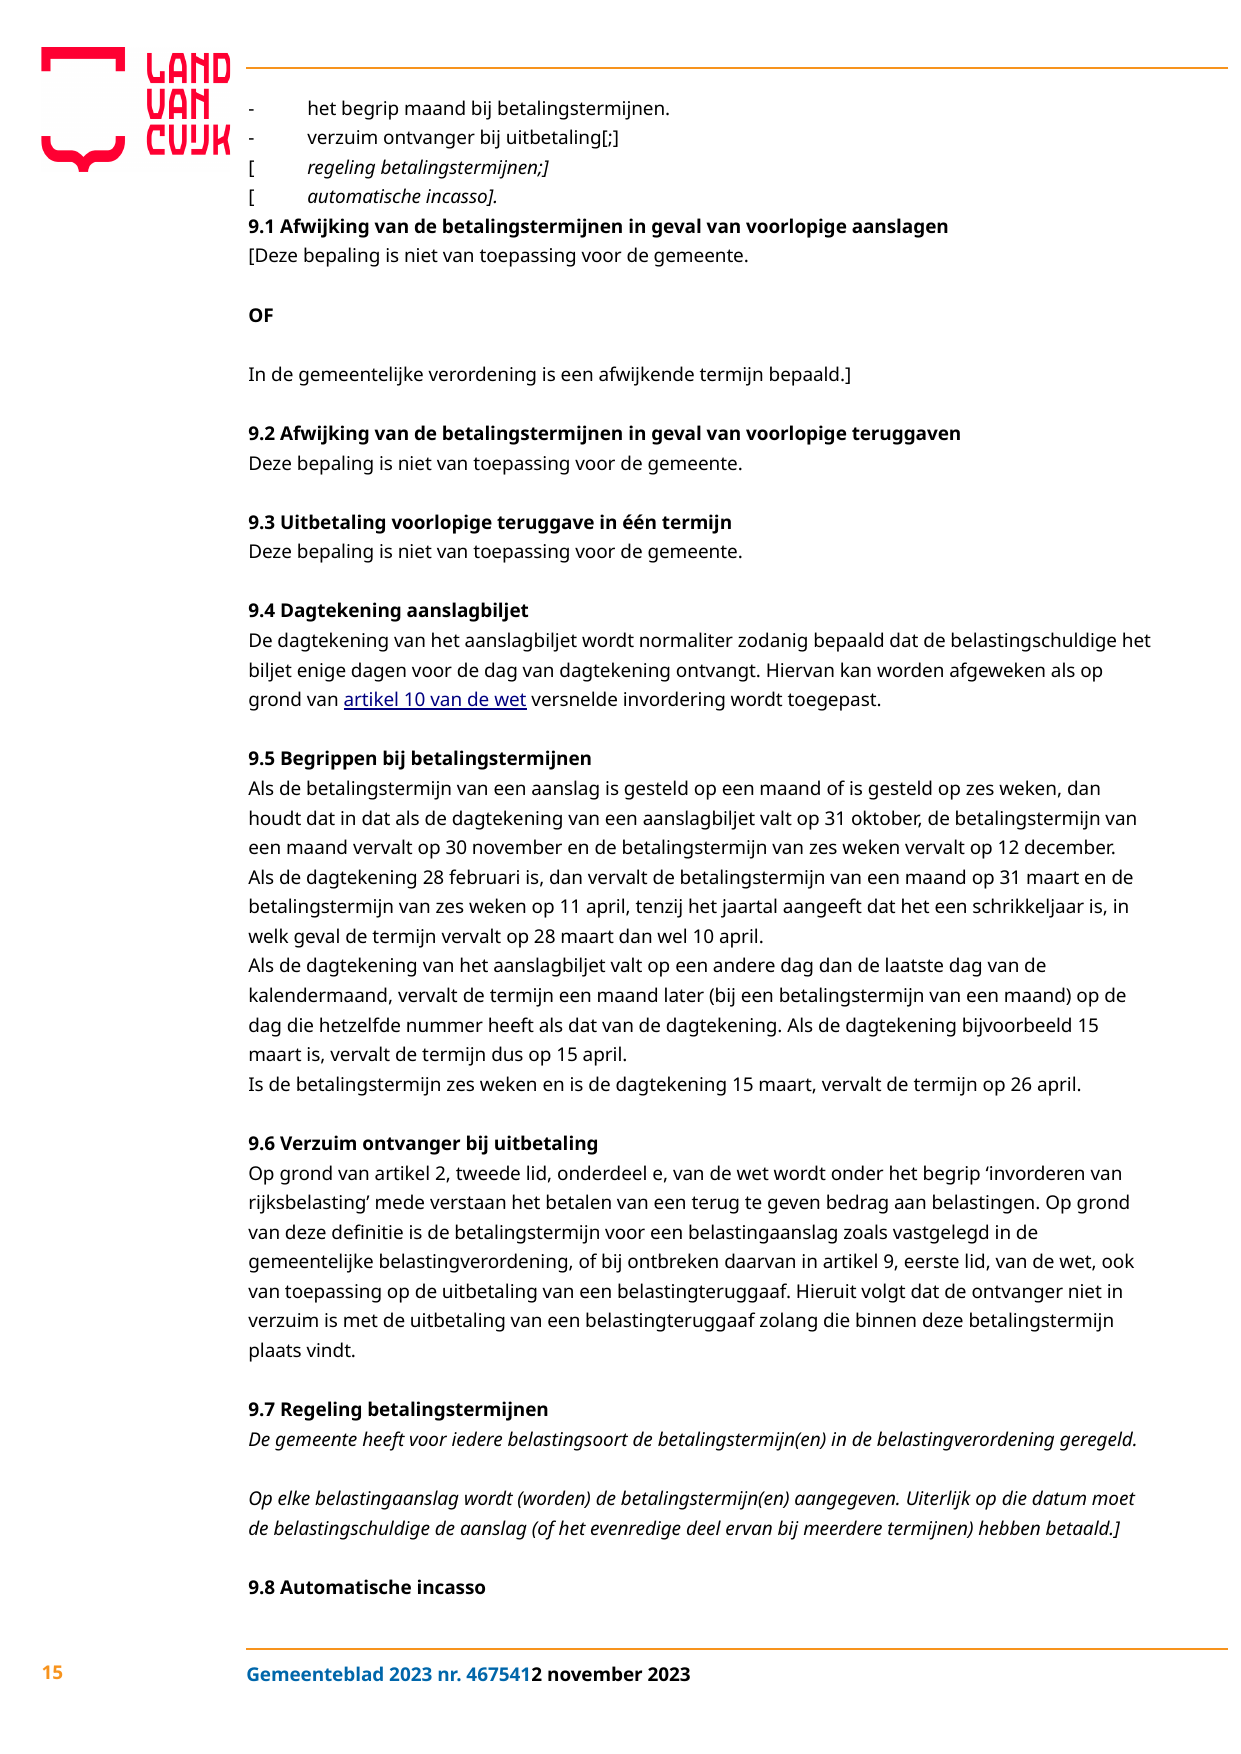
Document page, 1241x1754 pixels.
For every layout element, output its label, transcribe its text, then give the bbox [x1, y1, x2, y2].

text Op grond van artikel 2, tweede lid, onderdeel e, van de wet wordt onder het begrip ‘invorderen van rijksbelasting’ mede verstaan het betalen van een terug te geven bedrag aan belastingen. Op grond van deze definitie is de betalingstermijn voor een belastingaanslag zoals vastgelegd in de gemeentelijke belastingverordening, of bij ontbreken daarvan in artikel 9, eerste lid, van de wet, ook van toepassing op de uitbetaling van een belastingteruggaaf. Hieruit volgt dat de ontvanger niet in verzuim is met de uitbetaling van een belastingteruggaaf zolang die binnen deze betalingstermijn plaats vindt. [248, 1160, 1152, 1363]
text 9.7 Regeling betalingstermijnen [248, 1396, 1152, 1422]
text In de gemeentelijke verordening is een afwijkende termijn bepaald.] [248, 361, 1152, 387]
text De dagtekening van het aanslagbiljet wordt normaliter zodanig bepaald dat de belastingschuldige het biljet enige dagen voor de dag van dagtekening ontvangt. Hiervan kan worden afgeweken als op grond van artikel 10 van de wet versnelde invordering wordt toegepast. [248, 627, 1152, 712]
text Als de dagtekening van het aanslagbiljet valt op een andere dag dan de laatste dag van de kalendermaand, vervalt de termijn een maand later (bij een betalingstermijn van een maand) op de dag die hetzelfde nummer heeft als dat van de dagtekening. Als de dagtekening bijvoorbeeld 15 maart is, vervalt de termijn dus op 15 april. [248, 953, 1152, 1067]
text 9.1 Afwijking van de betalingstermijnen in geval van voorlopige aanslagen [248, 213, 1152, 239]
text De gemeente heeft voor iedere belastingsoort de betalingstermijn(en) in de belastingverordening geregeld. [248, 1426, 1152, 1452]
text Deze bepaling is niet van toepassing voor de gemeente. [248, 538, 1152, 564]
text OF [248, 302, 1152, 328]
text 9.4 Dagtekening aanslagbiljet [248, 598, 1152, 623]
picture [41, 47, 231, 172]
text 9.3 Uitbetaling voorlopige teruggave in één termijn [248, 509, 1152, 535]
text Is de betalingstermijn zes weken en is de dagtekening 15 maart, vervalt de termijn op 26 april. [248, 1071, 1152, 1097]
text Op elke belastingaanslag wordt (worden) de betalingstermijn(en) aangegeven. Uiterlijk op die datum moet de belastingschuldige de aanslag (of het evenredige deel ervan bij meerdere termijnen) hebben betaald.] [248, 1485, 1152, 1541]
list verzuim ontvanger bij uitbetaling[;] [248, 124, 1152, 150]
text 9.2 Afwijking van de betalingstermijnen in geval van voorlopige teruggaven [248, 420, 1152, 446]
text 9.5 Begrippen bij betalingstermijnen [248, 746, 1152, 771]
text [Deze bepaling is niet van toepassing voor de gemeente. [248, 243, 1152, 268]
list regeling betalingstermijnen;] [248, 154, 1152, 180]
text Deze bepaling is niet van toepassing voor de gemeente. [248, 450, 1152, 476]
text Als de dagtekening 28 februari is, dan vervalt de betalingstermijn van een maand op 31 maart en de betalingstermijn van zes weken op 11 april, tenzij het jaartal aangeeft dat het een schrikkeljaar is, in welk geval de termijn vervalt op 28 maart dan wel 10 april. [248, 864, 1152, 949]
list automatische incasso]. [248, 183, 1152, 209]
text Als de betalingstermijn van een aanslag is gesteld op een maand of is gesteld op zes weken, dan houdt dat in dat als de dagtekening van een aanslagbiljet valt op 31 oktober, de betalingstermijn van een maand vervalt op 30 november en de betalingstermijn van zes weken vervalt op 12 december. [248, 775, 1152, 860]
list het begrip maand bij betalingstermijnen. [248, 95, 1152, 121]
text 9.6 Verzuim ontvanger bij uitbetaling [248, 1130, 1152, 1156]
text 9.8 Automatische incasso [248, 1574, 1152, 1600]
